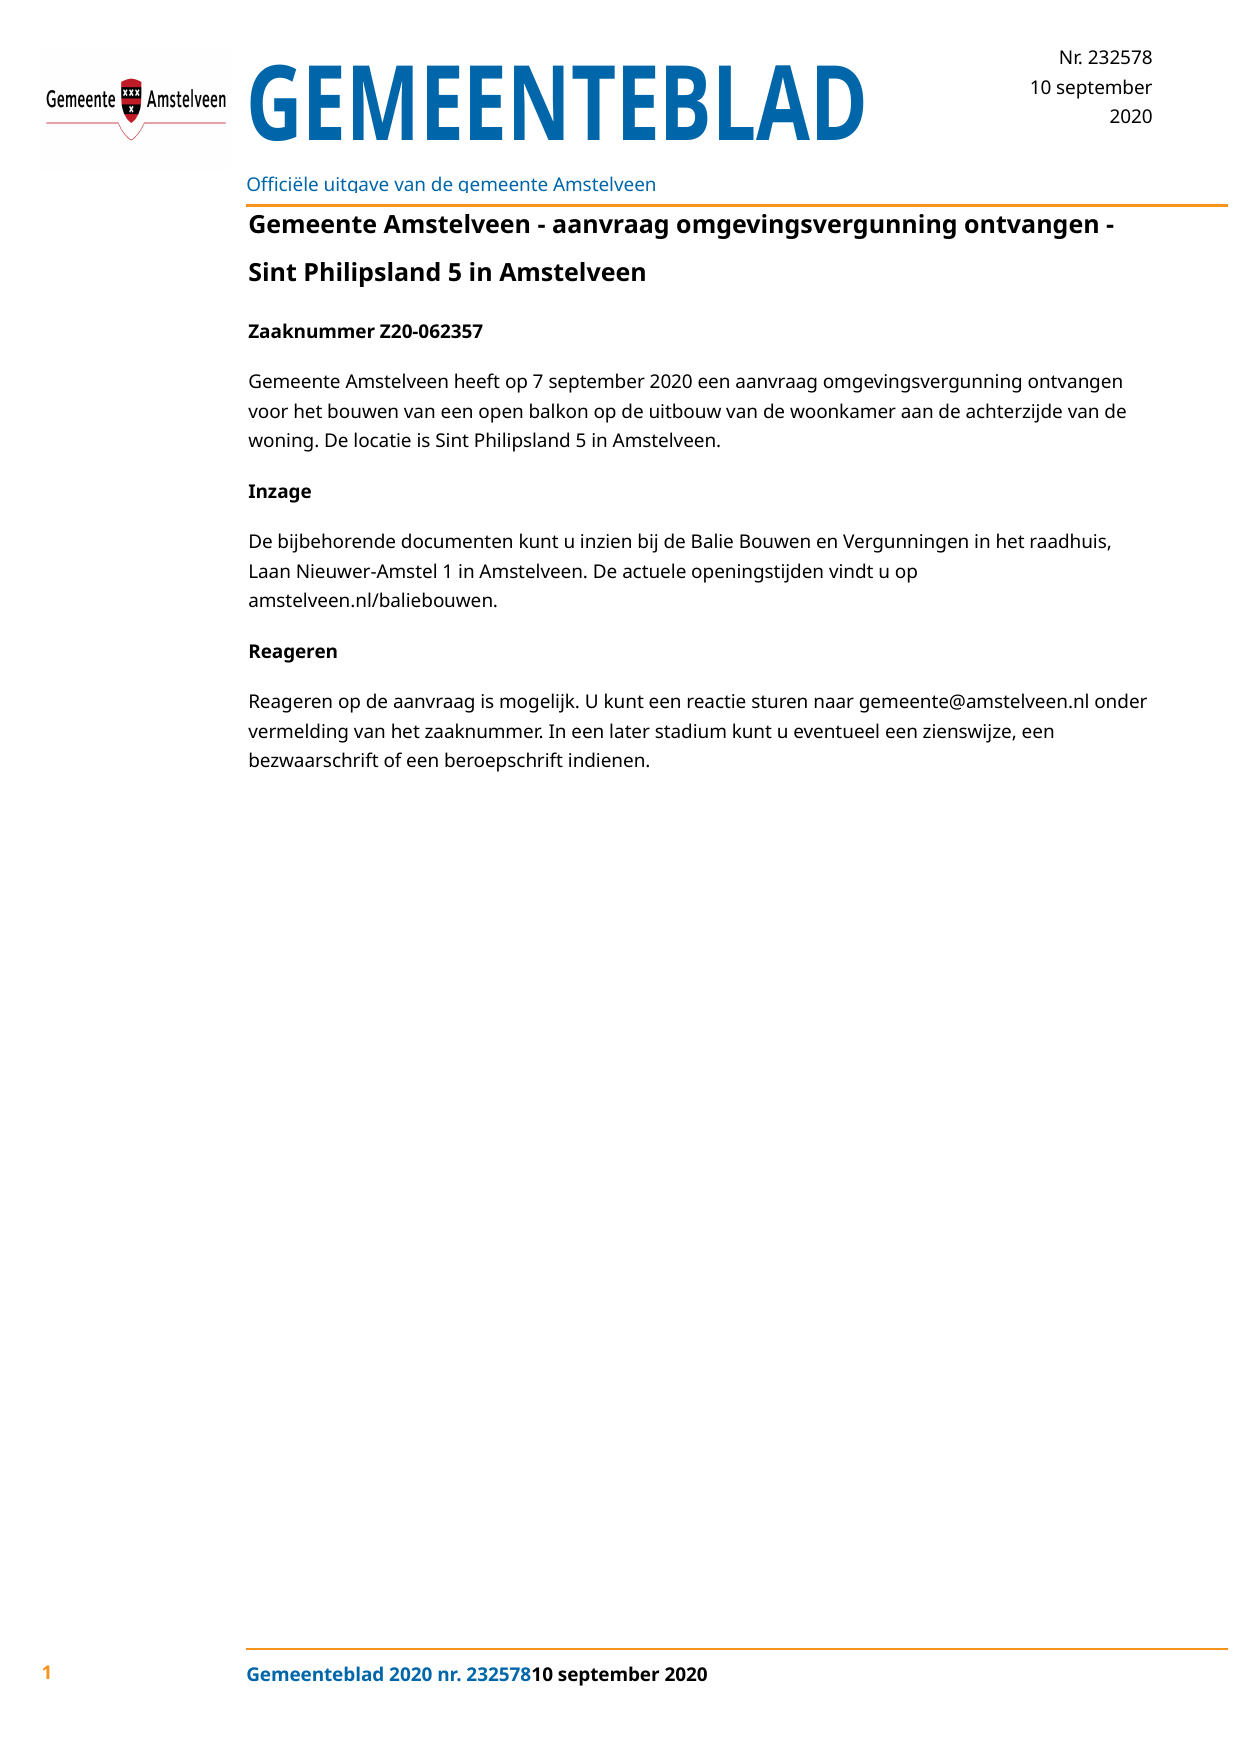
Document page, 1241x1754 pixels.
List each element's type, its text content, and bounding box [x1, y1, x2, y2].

text Inzage [248, 478, 1152, 504]
text De bijbehorende documenten kunt u inzien bij de Balie Bouwen en Vergunningen in het raadhuis, Laan Nieuwer-Amstel 1 in Amstelveen. De actuele openingstijden vindt u op amstelveen.nl/baliebouwen. [248, 528, 1152, 613]
text Gemeente Amstelveen heeft op 7 september 2020 een aanvraag omgevingsvergunning ontvangen voor het bouwen van een open balkon op de uitbouw van de woonkamer aan de achterzijde van de woning. De locatie is Sint Philipsland 5 in Amstelveen. [248, 368, 1152, 453]
text Reageren op de aanvraag is mogelijk. U kunt een reactie sturen naar gemeente@amstelveen.nl onder vermelding van het zaaknummer. In een later stadium kunt u eventueel een zienswijze, een bezwaarschrift of een beroepschrift indienen. [248, 688, 1152, 773]
picture [41, 47, 231, 172]
text Reageren [248, 638, 1152, 664]
text Gemeente Amstelveen - aanvraag omgevingsvergunning ontvangen - Sint Philipsland 5 in Amstelveen [248, 207, 1152, 288]
text Zaaknummer Z20-062357 [248, 318, 1152, 344]
